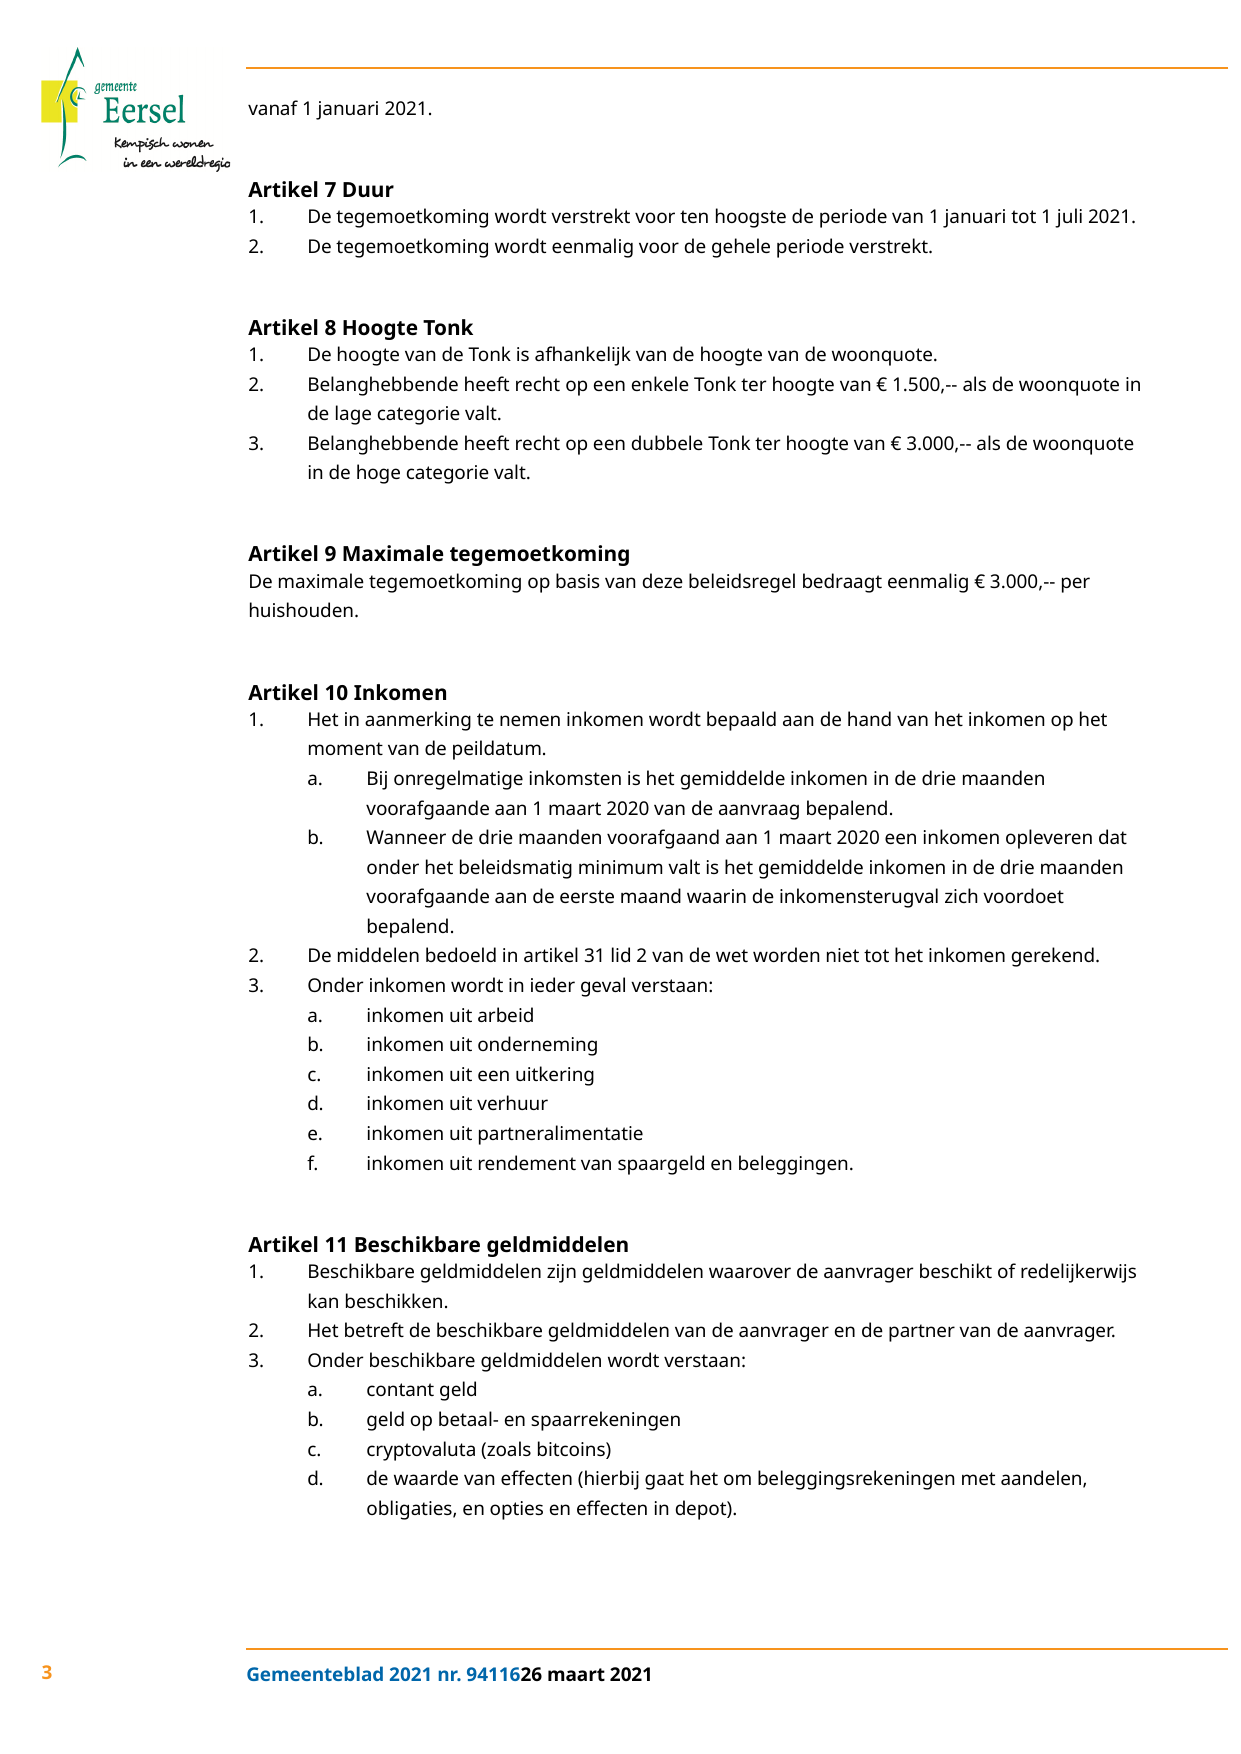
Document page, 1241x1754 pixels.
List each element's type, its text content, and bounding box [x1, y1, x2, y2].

list De tegemoetkoming wordt verstrekt voor ten hoogste de periode van 1 januari tot 1 juli 2021. [248, 203, 1152, 229]
list de waarde van effecten (hierbij gaat het om beleggingsrekeningen met aandelen, obligaties, en opties en effecten in depot). [307, 1465, 1152, 1521]
list De middelen bedoeld in artikel 31 lid 2 van de wet worden niet tot het inkomen gerekend. [248, 943, 1152, 968]
list inkomen uit verhuur [307, 1091, 1152, 1116]
list Belanghebbende heeft recht op een dubbele Tonk ter hoogte van € 3.000,-- als de woonquote in de hoge categorie valt. [248, 430, 1152, 485]
list Beschikbare geldmiddelen zijn geldmiddelen waarover de aanvrager beschikt of redelijkerwijs kan beschikken. [248, 1258, 1152, 1313]
list De hoogte van de Tonk is afhankelijk van de hoogte van de woonquote. [248, 341, 1152, 367]
list cryptovaluta (zoals bitcoins) [307, 1436, 1152, 1461]
list Het betreft de beschikbare geldmiddelen van de aanvrager en de partner van de aanvrager. [248, 1317, 1152, 1343]
text De maximale tegemoetkoming op basis van deze beleidsregel bedraagt eenmalig € 3.000,-- per huishouden. [248, 568, 1152, 623]
text Artikel 9 Maximale tegemoetkoming [248, 539, 1152, 568]
list geld op betaal- en spaarrekeningen [307, 1406, 1152, 1432]
text Artikel 7 Duur [248, 175, 1152, 203]
list Onder inkomen wordt in ieder geval verstaan: [248, 972, 1152, 998]
text Artikel 8 Hoogte Tonk [248, 313, 1152, 341]
list Bij onregelmatige inkomsten is het gemiddelde inkomen in de drie maanden voorafgaande aan 1 maart 2020 van de aanvraag bepalend. [307, 765, 1152, 821]
text vanaf 1 januari 2021. [248, 95, 1152, 121]
text Artikel 10 Inkomen [248, 678, 1152, 706]
text Artikel 11 Beschikbare geldmiddelen [248, 1230, 1152, 1258]
picture [41, 47, 231, 172]
list Wanneer de drie maanden voorafgaand aan 1 maart 2020 een inkomen opleveren dat onder het beleidsmatig minimum valt is het gemiddelde inkomen in de drie maanden voorafgaande aan de eerste maand waarin de inkomensterugval zich voordoet bepalend. [307, 824, 1152, 939]
list inkomen uit een uitkering [307, 1061, 1152, 1087]
list Belanghebbende heeft recht op een enkele Tonk ter hoogte van € 1.500,-- als de woonquote in de lage categorie valt. [248, 371, 1152, 426]
list inkomen uit rendement van spaargeld en beleggingen. [307, 1150, 1152, 1176]
list inkomen uit onderneming [307, 1031, 1152, 1057]
list contant geld [307, 1377, 1152, 1402]
list De tegemoetkoming wordt eenmalig voor de gehele periode verstrekt. [248, 233, 1152, 258]
list Onder beschikbare geldmiddelen wordt verstaan: [248, 1347, 1152, 1373]
list Het in aanmerking te nemen inkomen wordt bepaald aan de hand van het inkomen op het moment van de peildatum. [248, 706, 1152, 761]
list inkomen uit arbeid [307, 1002, 1152, 1028]
list inkomen uit partneralimentatie [307, 1120, 1152, 1146]
